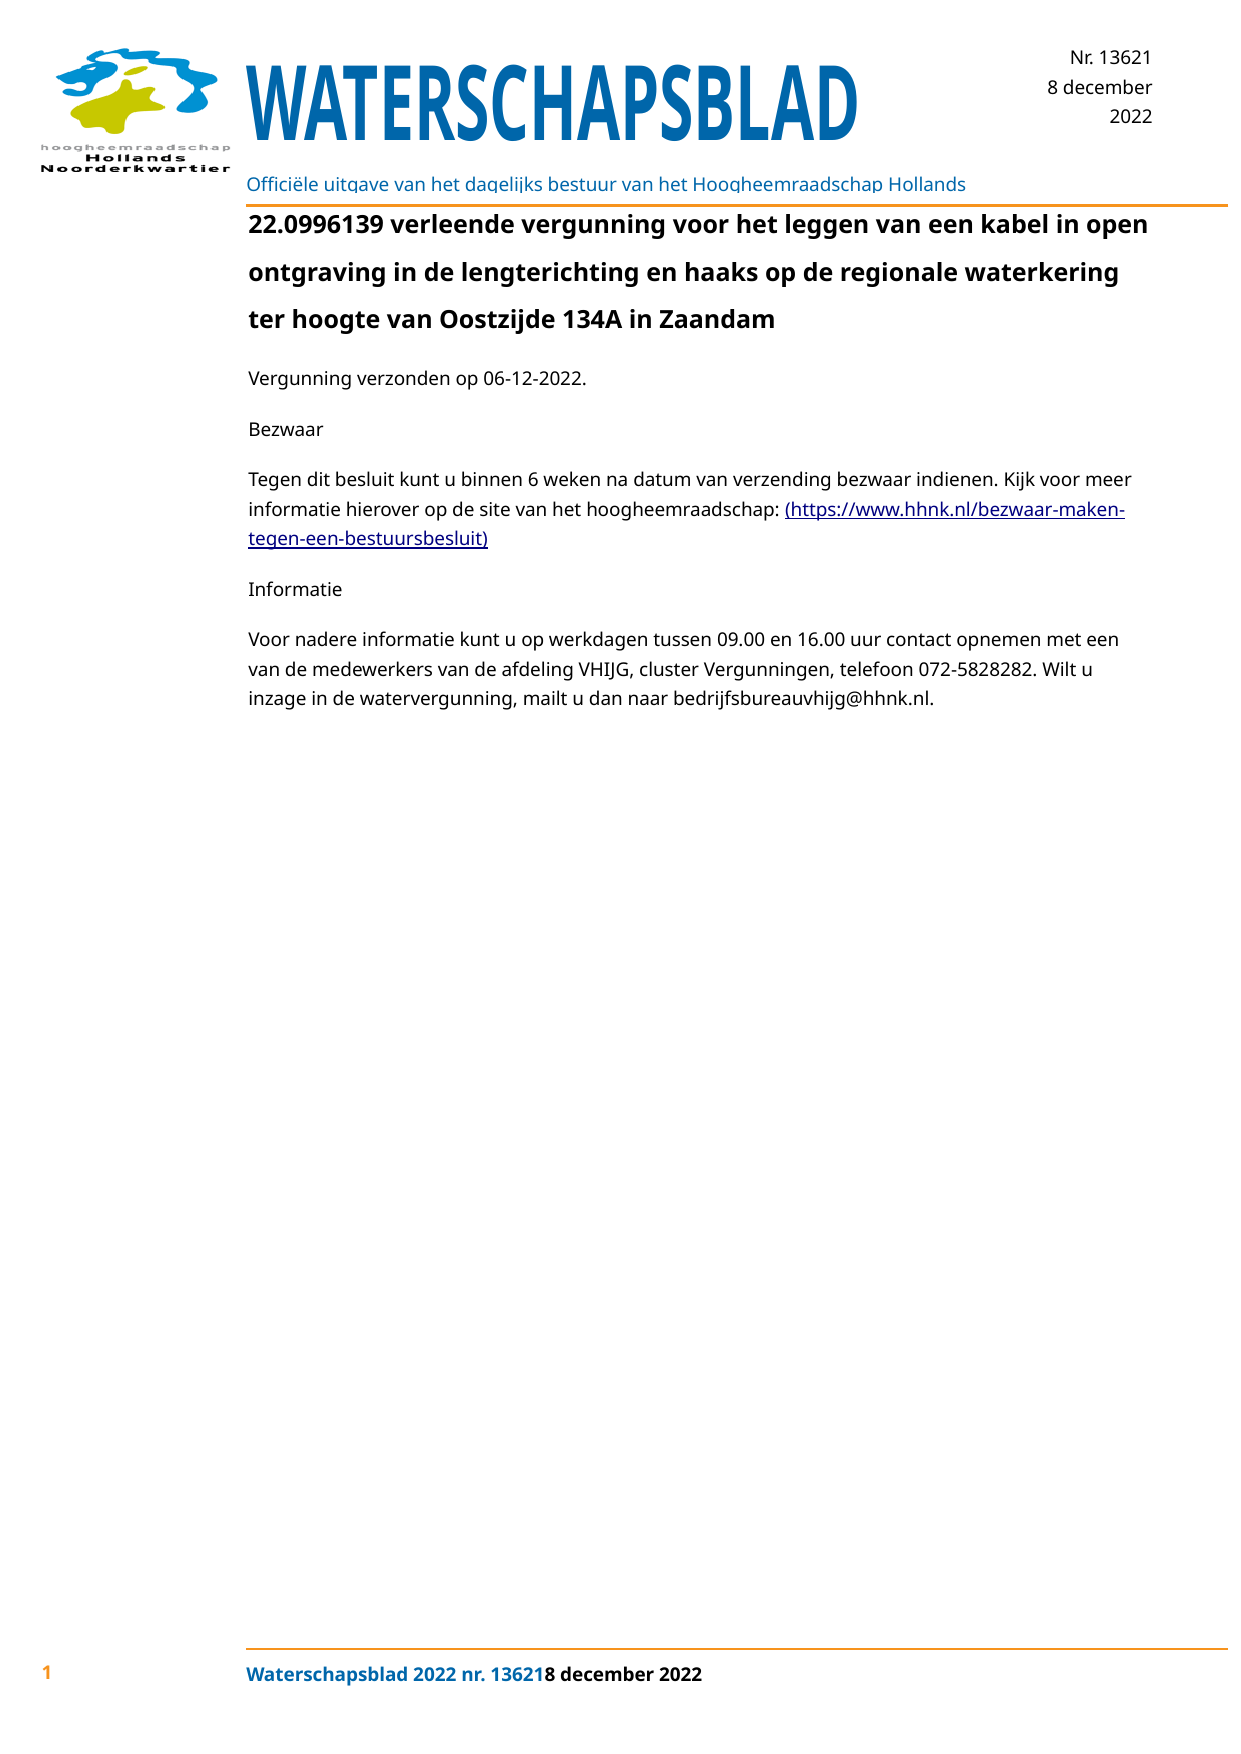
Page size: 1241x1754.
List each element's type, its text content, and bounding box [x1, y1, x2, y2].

text Voor nadere informatie kunt u op werkdagen tussen 09.00 en 16.00 uur contact opnemen met een van de medewerkers van de afdeling VHIJG, cluster Vergunningen, telefoon 072-5828282. Wilt u inzage in de watervergunning, mailt u dan naar bedrijfsbureauvhijg@hhnk.nl. [248, 626, 1152, 711]
text Bezwaar [248, 416, 1152, 442]
text Informatie [248, 576, 1152, 602]
text Tegen dit besluit kunt u binnen 6 weken na datum van verzending bezwaar indienen. Kijk voor meer informatie hierover op de site van het hoogheemraadschap: (https://www.hhnk.nl/bezwaar-maken-tegen-een-bestuursbesluit) [248, 466, 1152, 551]
picture [41, 47, 231, 172]
text Vergunning verzonden op 06-12-2022. [248, 366, 1152, 391]
text 22.0996139 verleende vergunning voor het leggen van een kabel in open ontgraving in de lengterichting en haaks op de regionale waterkering ter hoogte van Oostzijde 134A in Zaandam [248, 207, 1152, 336]
